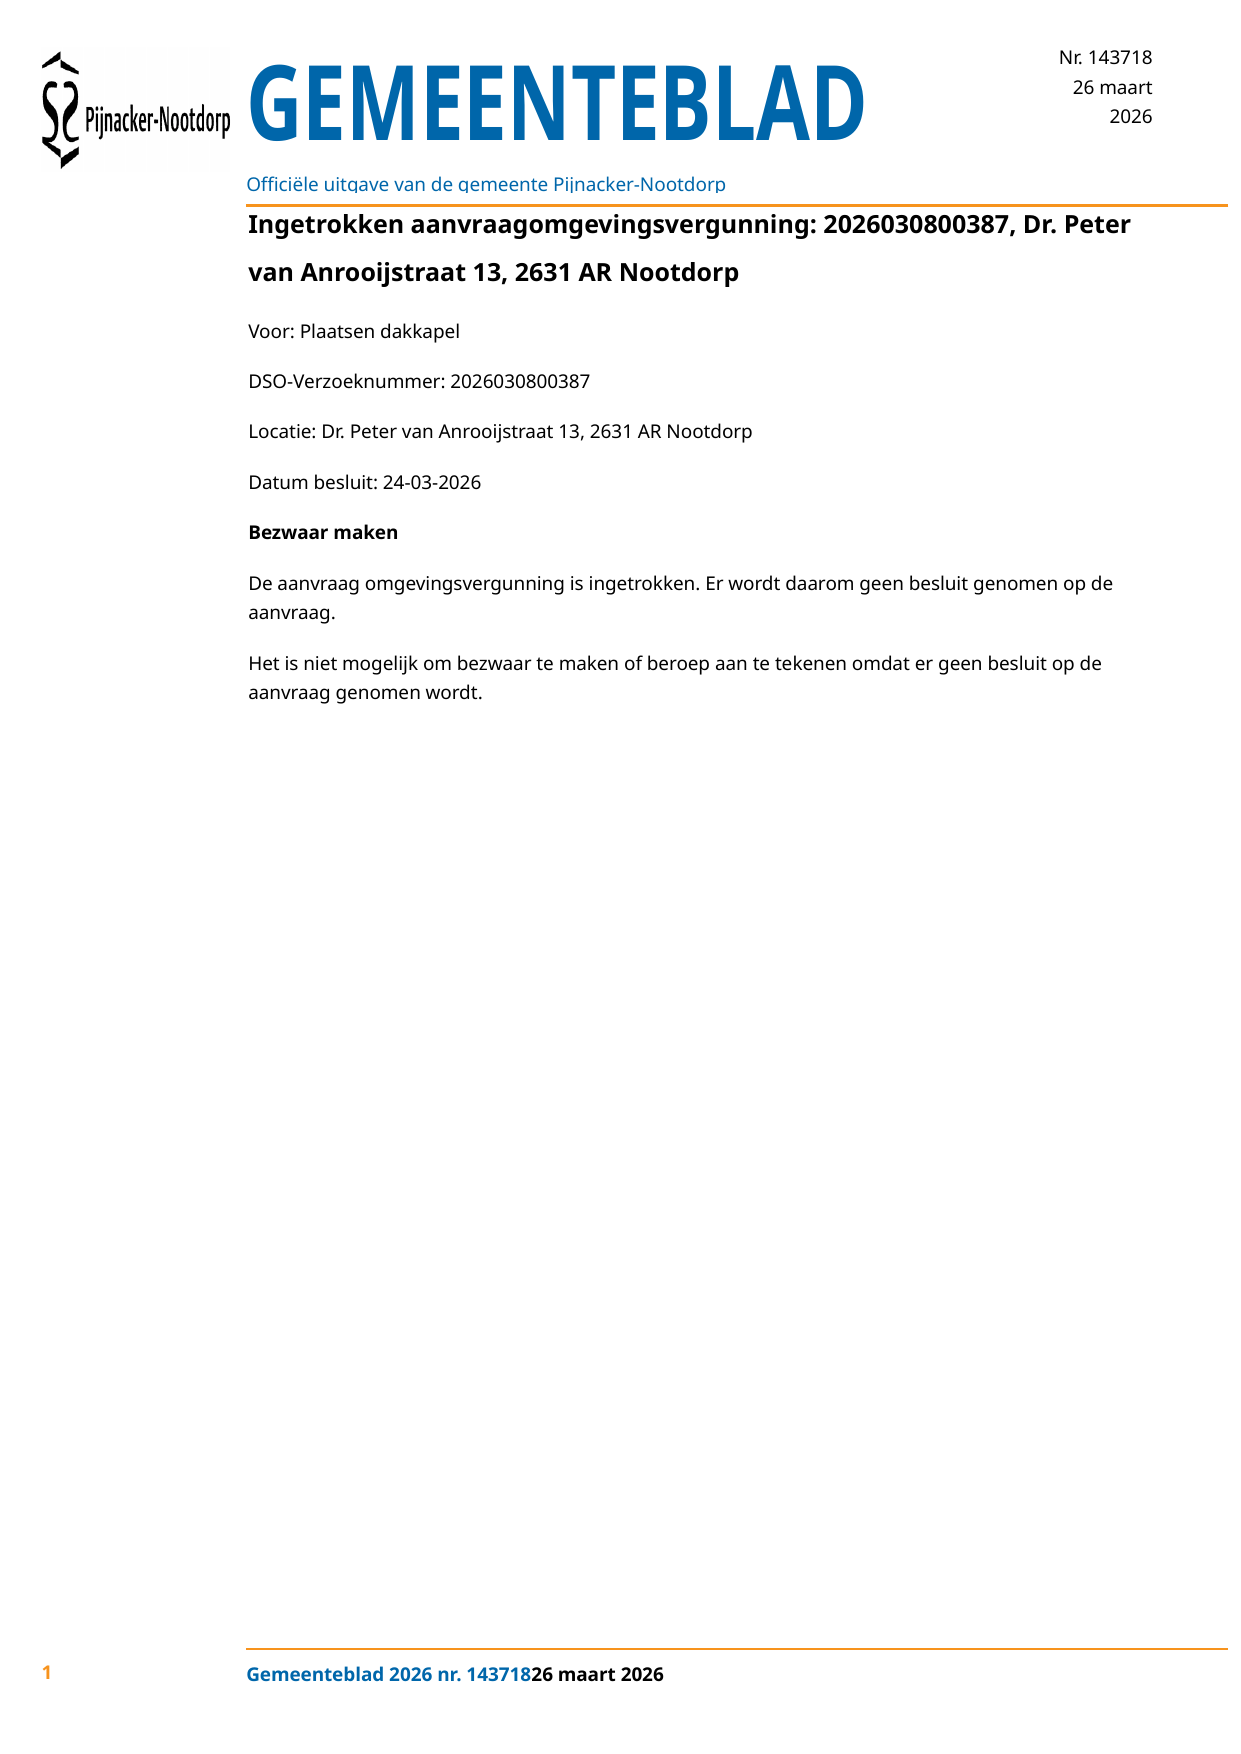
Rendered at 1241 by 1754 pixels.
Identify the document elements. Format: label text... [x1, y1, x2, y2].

text Het is niet mogelijk om bezwaar te maken of beroep aan te tekenen omdat er geen besluit op de aanvraag genomen wordt. [248, 650, 1152, 705]
text Bezwaar maken [248, 519, 1152, 545]
text Ingetrokken aanvraagomgevingsvergunning: 2026030800387, Dr. Peter van Anrooijstraat 13, 2631 AR Nootdorp [248, 207, 1152, 288]
text Datum besluit: 24-03-2026 [248, 469, 1152, 495]
text Locatie: Dr. Peter van Anrooijstraat 13, 2631 AR Nootdorp [248, 419, 1152, 444]
text DSO-Verzoeknummer: 2026030800387 [248, 368, 1152, 394]
text Voor: Plaatsen dakkapel [248, 318, 1152, 344]
picture [41, 47, 231, 172]
text De aanvraag omgevingsvergunning is ingetrokken. Er wordt daarom geen besluit genomen op de aanvraag. [248, 570, 1152, 625]
